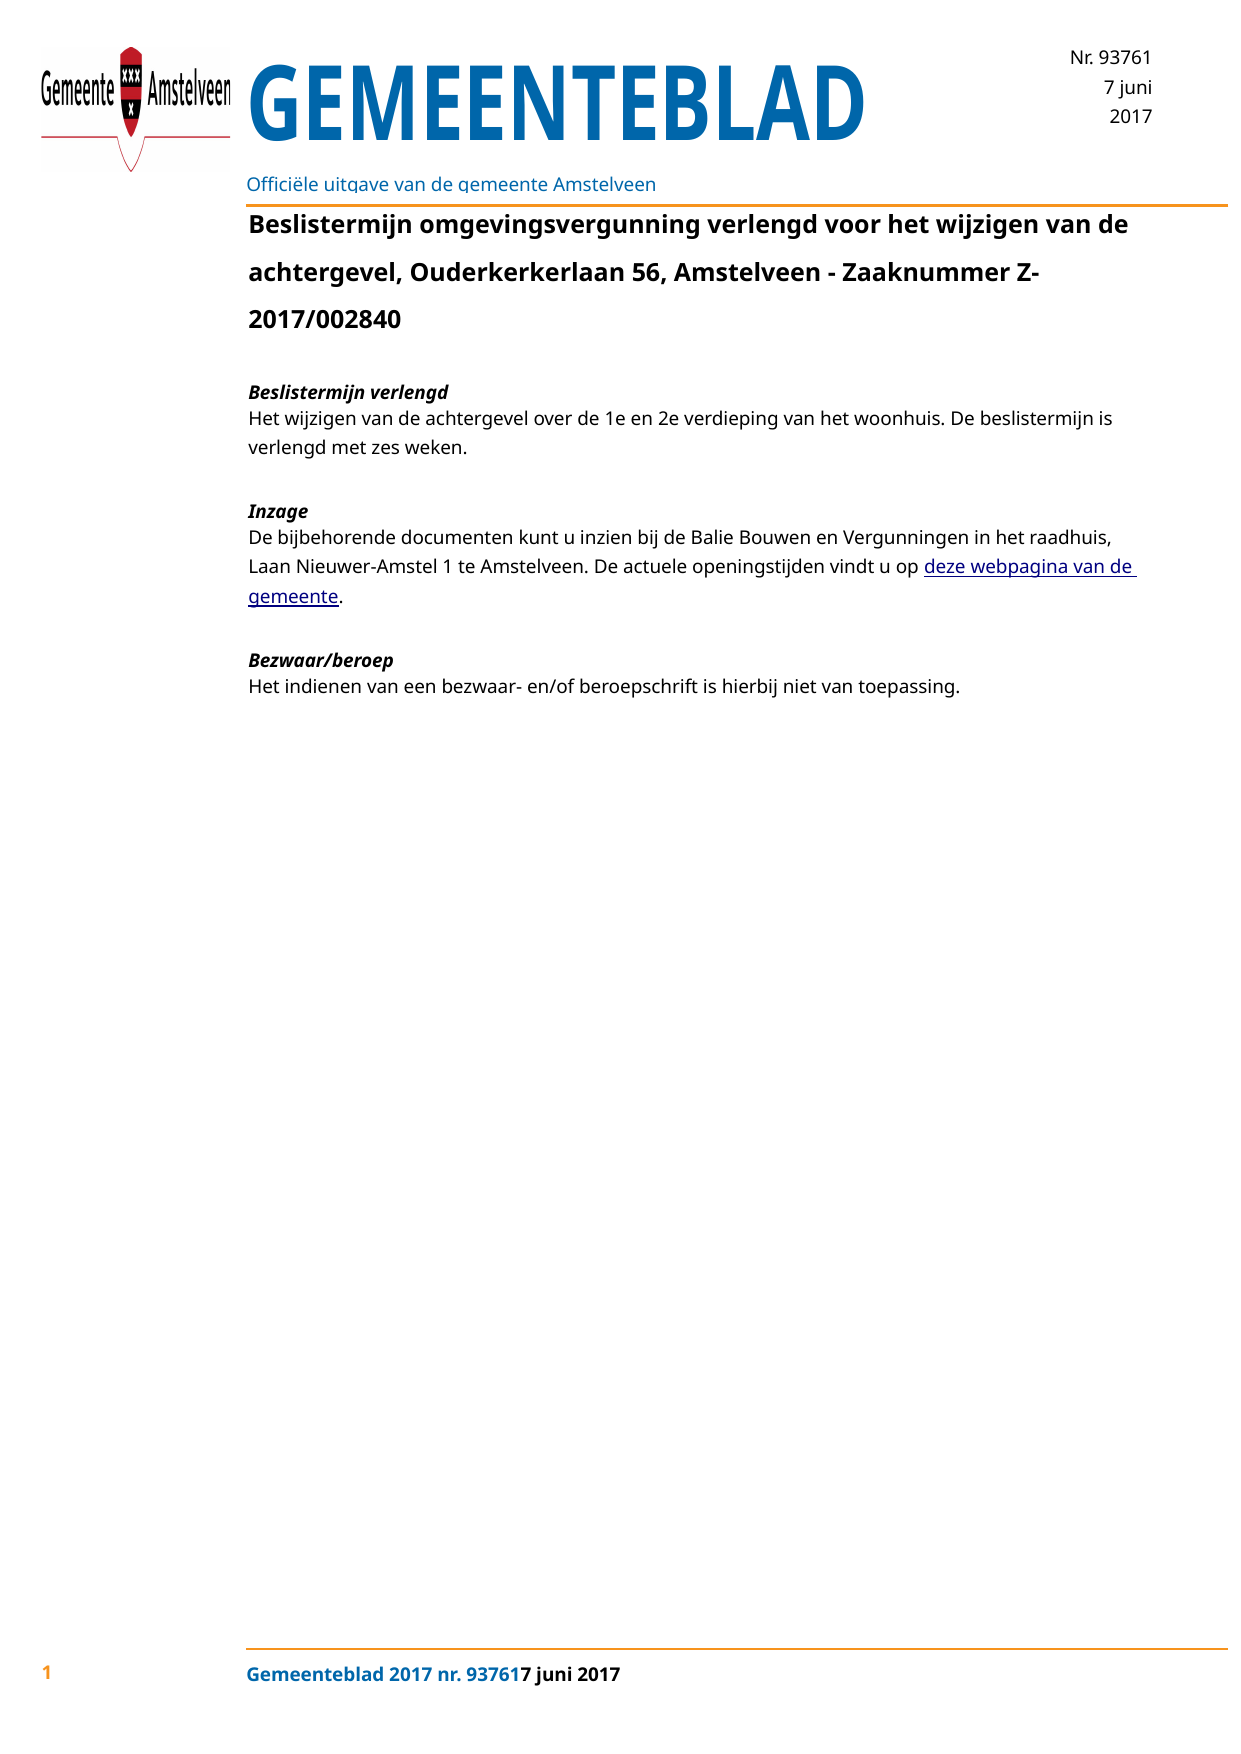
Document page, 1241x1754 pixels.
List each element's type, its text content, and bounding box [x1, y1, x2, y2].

text Het indienen van een bezwaar- en/of beroepschrift is hierbij niet van toepassing. [248, 673, 1152, 699]
text Het wijzigen van de achtergevel over de 1e en 2e verdieping van het woonhuis. De beslistermijn is verlengd met zes weken. [248, 405, 1152, 460]
picture [41, 47, 231, 172]
text Beslistermijn verlengd [248, 379, 1152, 405]
text De bijbehorende documenten kunt u inzien bij de Balie Bouwen en Vergunningen in het raadhuis, Laan Nieuwer-Amstel 1 te Amstelveen. De actuele openingstijden vindt u op deze webpagina van de gemeente. [248, 524, 1152, 609]
text Bezwaar/beroep [248, 647, 1152, 673]
text Beslistermijn omgevingsvergunning verlengd voor het wijzigen van de achtergevel, Ouderkerkerlaan 56, Amstelveen - Zaaknummer Z-2017/002840 [248, 207, 1152, 336]
text Inzage [248, 498, 1152, 524]
